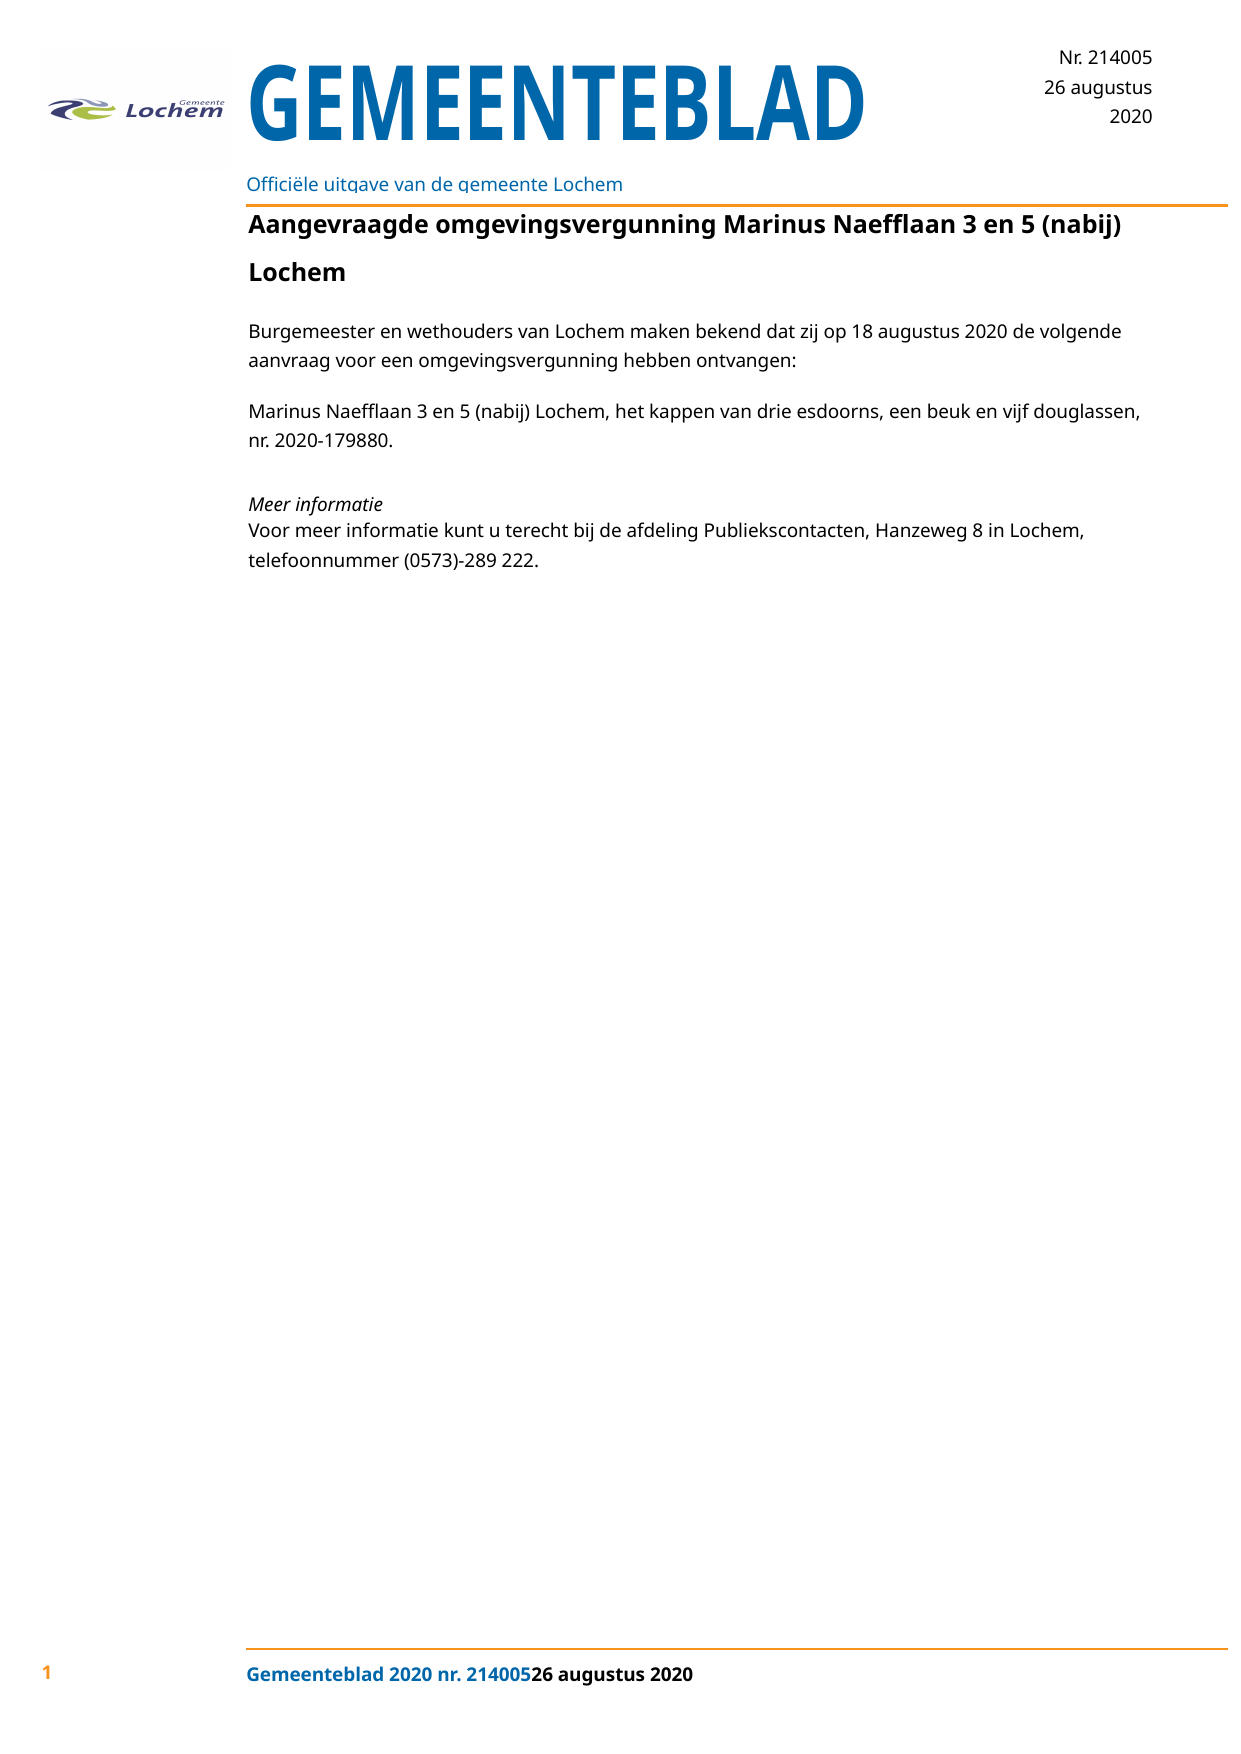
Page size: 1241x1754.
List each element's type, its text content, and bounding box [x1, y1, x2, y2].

text Meer informatie [248, 491, 1152, 517]
text Burgemeester en wethouders van Lochem maken bekend dat zij op 18 augustus 2020 de volgende aanvraag voor een omgevingsvergunning hebben ontvangen: [248, 318, 1152, 373]
text Aangevraagde omgevingsvergunning Marinus Naefflaan 3 en 5 (nabij) Lochem [248, 207, 1152, 288]
text Voor meer informatie kunt u terecht bij de afdeling Publiekscontacten, Hanzeweg 8 in Lochem, telefoonnummer (0573)-289 222. [248, 517, 1152, 572]
text Marinus Naefflaan 3 en 5 (nabij) Lochem, het kappen van drie esdoorns, een beuk en vijf douglassen, nr. 2020-179880. [248, 398, 1152, 453]
picture [41, 47, 231, 172]
